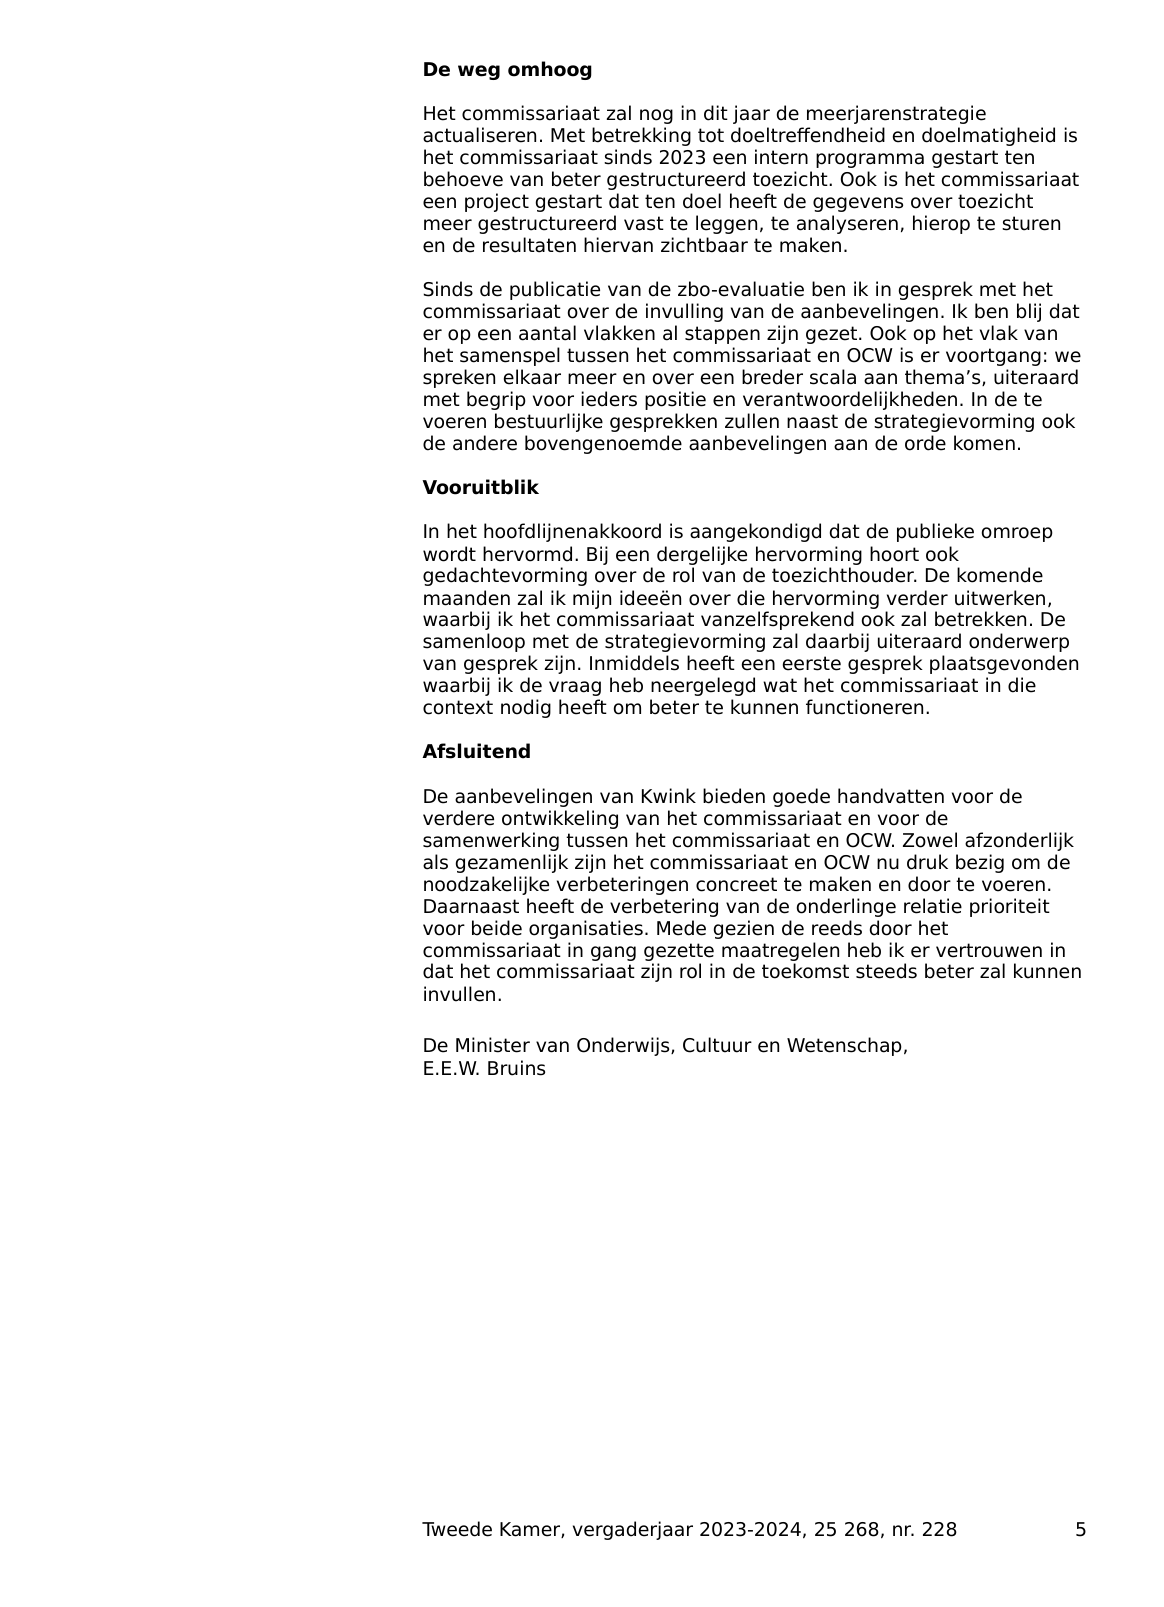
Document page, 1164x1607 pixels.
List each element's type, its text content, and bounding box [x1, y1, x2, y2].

text De Minister van Onderwijs, Cultuur en Wetenschap, E.E.W. Bruins [422, 1035, 1087, 1079]
subtitle Vooruitblik [422, 477, 1087, 499]
text Sinds de publicatie van de zbo-evaluatie ben ik in gesprek met het commissariaat over de invulling van de aanbevelingen. Ik ben blij dat er op een aantal vlakken al stappen zijn gezet. Ook op het vlak van het samenspel tussen het commissariaat en OCW is er voortgang: we spreken elkaar meer en over een breder scala aan thema’s, uiteraard met begrip voor ieders positie en verantwoordelijkheden. In de te voeren bestuurlijke gesprekken zullen naast de strategievorming ook de andere bovengenoemde aanbevelingen aan de orde komen. [422, 279, 1087, 455]
text In het hoofdlijnenakkoord is aangekondigd dat de publieke omroep wordt hervormd. Bij een dergelijke hervorming hoort ook gedachtevorming over de rol van de toezichthouder. De komende maanden zal ik mijn ideeën over die hervorming verder uitwerken, waarbij ik het commissariaat vanzelfsprekend ook zal betrekken. De samenloop met de strategievorming zal daarbij uiteraard onderwerp van gesprek zijn. Inmiddels heeft een eerste gesprek plaatsgevonden waarbij ik de vraag heb neergelegd wat het commissariaat in die context nodig heeft om beter te kunnen functioneren. [422, 521, 1087, 719]
text De aanbevelingen van Kwink bieden goede handvatten voor de verdere ontwikkeling van het commissariaat en voor de samenwerking tussen het commissariaat en OCW. Zowel afzonderlijk als gezamenlijk zijn het commissariaat en OCW nu druk bezig om de noodzakelijke verbeteringen concreet te maken en door te voeren. Daarnaast heeft de verbetering van de onderlinge relatie prioriteit voor beide organisaties. Mede gezien de reeds door het commissariaat in gang gezette maatregelen heb ik er vertrouwen in dat het commissariaat zijn rol in de toekomst steeds beter zal kunnen invullen. [422, 786, 1087, 1005]
text Het commissariaat zal nog in dit jaar de meerjarenstrategie actualiseren. Met betrekking tot doeltreffendheid en doelmatigheid is het commissariaat sinds 2023 een intern programma gestart ten behoeve van beter gestructureerd toezicht. Ook is het commissariaat een project gestart dat ten doel heeft de gegevens over toezicht meer gestructureerd vast te leggen, te analyseren, hierop te sturen en de resultaten hiervan zichtbaar te maken. [422, 103, 1087, 257]
subtitle De weg omhoog [422, 59, 1087, 81]
subtitle Afsluitend [422, 741, 1087, 763]
